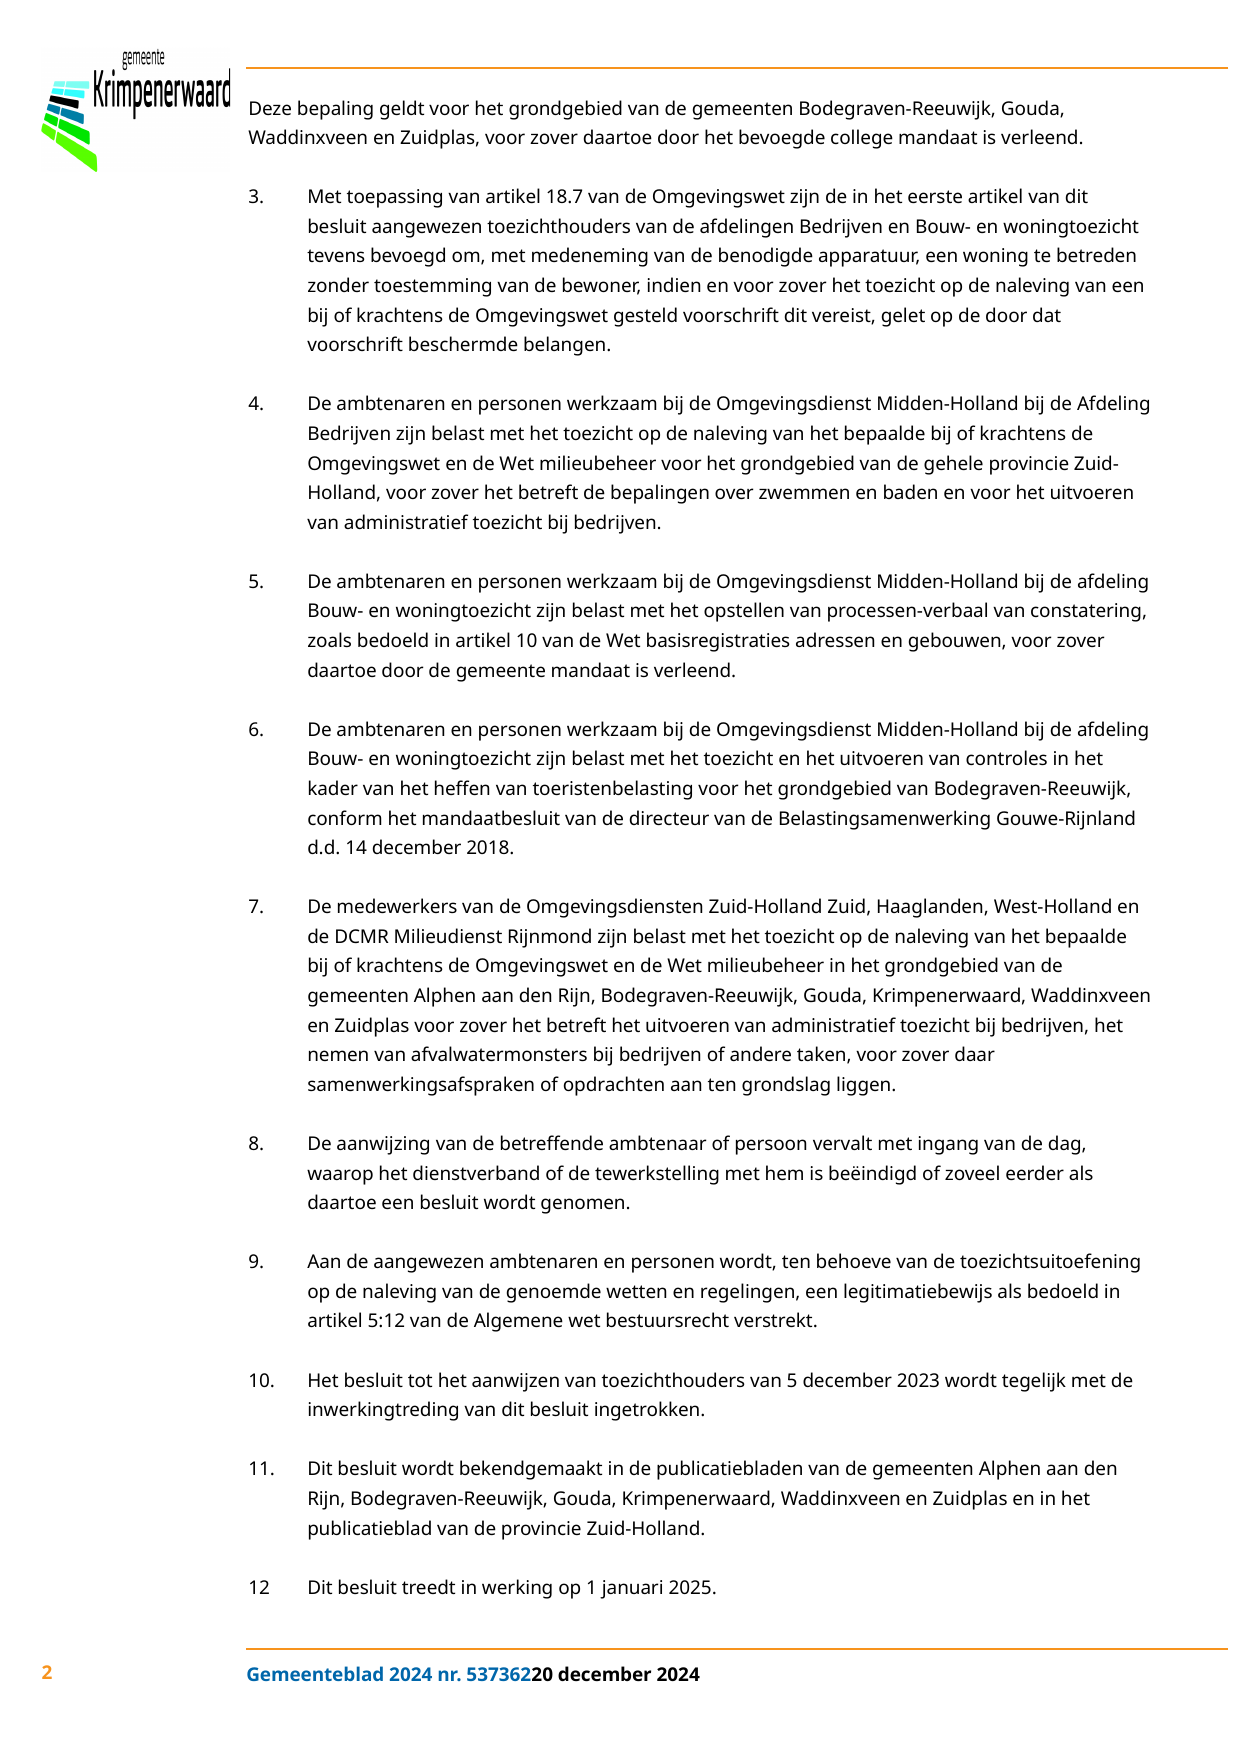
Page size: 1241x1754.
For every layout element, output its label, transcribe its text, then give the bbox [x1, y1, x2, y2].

list Dit besluit treedt in werking op 1 januari 2025. [248, 1574, 1152, 1600]
list De medewerkers van de Omgevingsdiensten Zuid-Holland Zuid, Haaglanden, West-Holland en de DCMR Milieudienst Rijnmond zijn belast met het toezicht op de naleving van het bepaalde bij of krachtens de Omgevingswet en de Wet milieubeheer in het grondgebied van de gemeenten Alphen aan den Rijn, Bodegraven-Reeuwijk, Gouda, Krimpenerwaard, Waddinxveen en Zuidplas voor zover het betreft het uitvoeren van administratief toezicht bij bedrijven, het nemen van afvalwatermonsters bij bedrijven of andere taken, voor zover daar samenwerkingsafspraken of opdrachten aan ten grondslag liggen. [248, 893, 1152, 1097]
list Het besluit tot het aanwijzen van toezichthouders van 5 december 2023 wordt tegelijk met de inwerkingtreding van dit besluit ingetrokken. [248, 1367, 1152, 1422]
list De ambtenaren en personen werkzaam bij de Omgevingsdienst Midden-Holland bij de afdeling Bouw- en woningtoezicht zijn belast met het opstellen van processen-verbaal van constatering, zoals bedoeld in artikel 10 van de Wet basisregistraties adressen en gebouwen, voor zover daartoe door de gemeente mandaat is verleend. [248, 568, 1152, 683]
list De aanwijzing van de betreffende ambtenaar of persoon vervalt met ingang van de dag, waarop het dienstverband of de tewerkstelling met hem is beëindigd of zoveel eerder als daartoe een besluit wordt genomen. [248, 1130, 1152, 1215]
text Deze bepaling geldt voor het grondgebied van de gemeenten Bodegraven-Reeuwijk, Gouda, Waddinxveen en Zuidplas, voor zover daartoe door het bevoegde college mandaat is verleend. [248, 95, 1152, 150]
list De ambtenaren en personen werkzaam bij de Omgevingsdienst Midden-Holland bij de afdeling Bouw- en woningtoezicht zijn belast met het toezicht en het uitvoeren van controles in het kader van het heffen van toeristenbelasting voor het grondgebied van Bodegraven-Reeuwijk, conform het mandaatbesluit van de directeur van de Belastingsamenwerking Gouwe-Rijnland d.d. 14 december 2018. [248, 716, 1152, 860]
list Aan de aangewezen ambtenaren en personen wordt, ten behoeve van de toezichtsuitoefening op de naleving van de genoemde wetten en regelingen, een legitimatiebewijs als bedoeld in artikel 5:12 van de Algemene wet bestuursrecht verstrekt. [248, 1248, 1152, 1333]
picture [41, 47, 231, 172]
list Dit besluit wordt bekendgemaakt in de publicatiebladen van de gemeenten Alphen aan den Rijn, Bodegraven-Reeuwijk, Gouda, Krimpenerwaard, Waddinxveen en Zuidplas en in het publicatieblad van de provincie Zuid-Holland. [248, 1456, 1152, 1541]
list Met toepassing van artikel 18.7 van de Omgevingswet zijn de in het eerste artikel van dit besluit aangewezen toezichthouders van de afdelingen Bedrijven en Bouw- en woningtoezicht tevens bevoegd om, met medeneming van de benodigde apparatuur, een woning te betreden zonder toestemming van de bewoner, indien en voor zover het toezicht op de naleving van een bij of krachtens de Omgevingswet gesteld voorschrift dit vereist, gelet op de door dat voorschrift beschermde belangen. [248, 183, 1152, 357]
list De ambtenaren en personen werkzaam bij de Omgevingsdienst Midden-Holland bij de Afdeling Bedrijven zijn belast met het toezicht op de naleving van het bepaalde bij of krachtens de Omgevingswet en de Wet milieubeheer voor het grondgebied van de gehele provincie Zuid-Holland, voor zover het betreft de bepalingen over zwemmen en baden en voor het uitvoeren van administratief toezicht bij bedrijven. [248, 391, 1152, 535]
